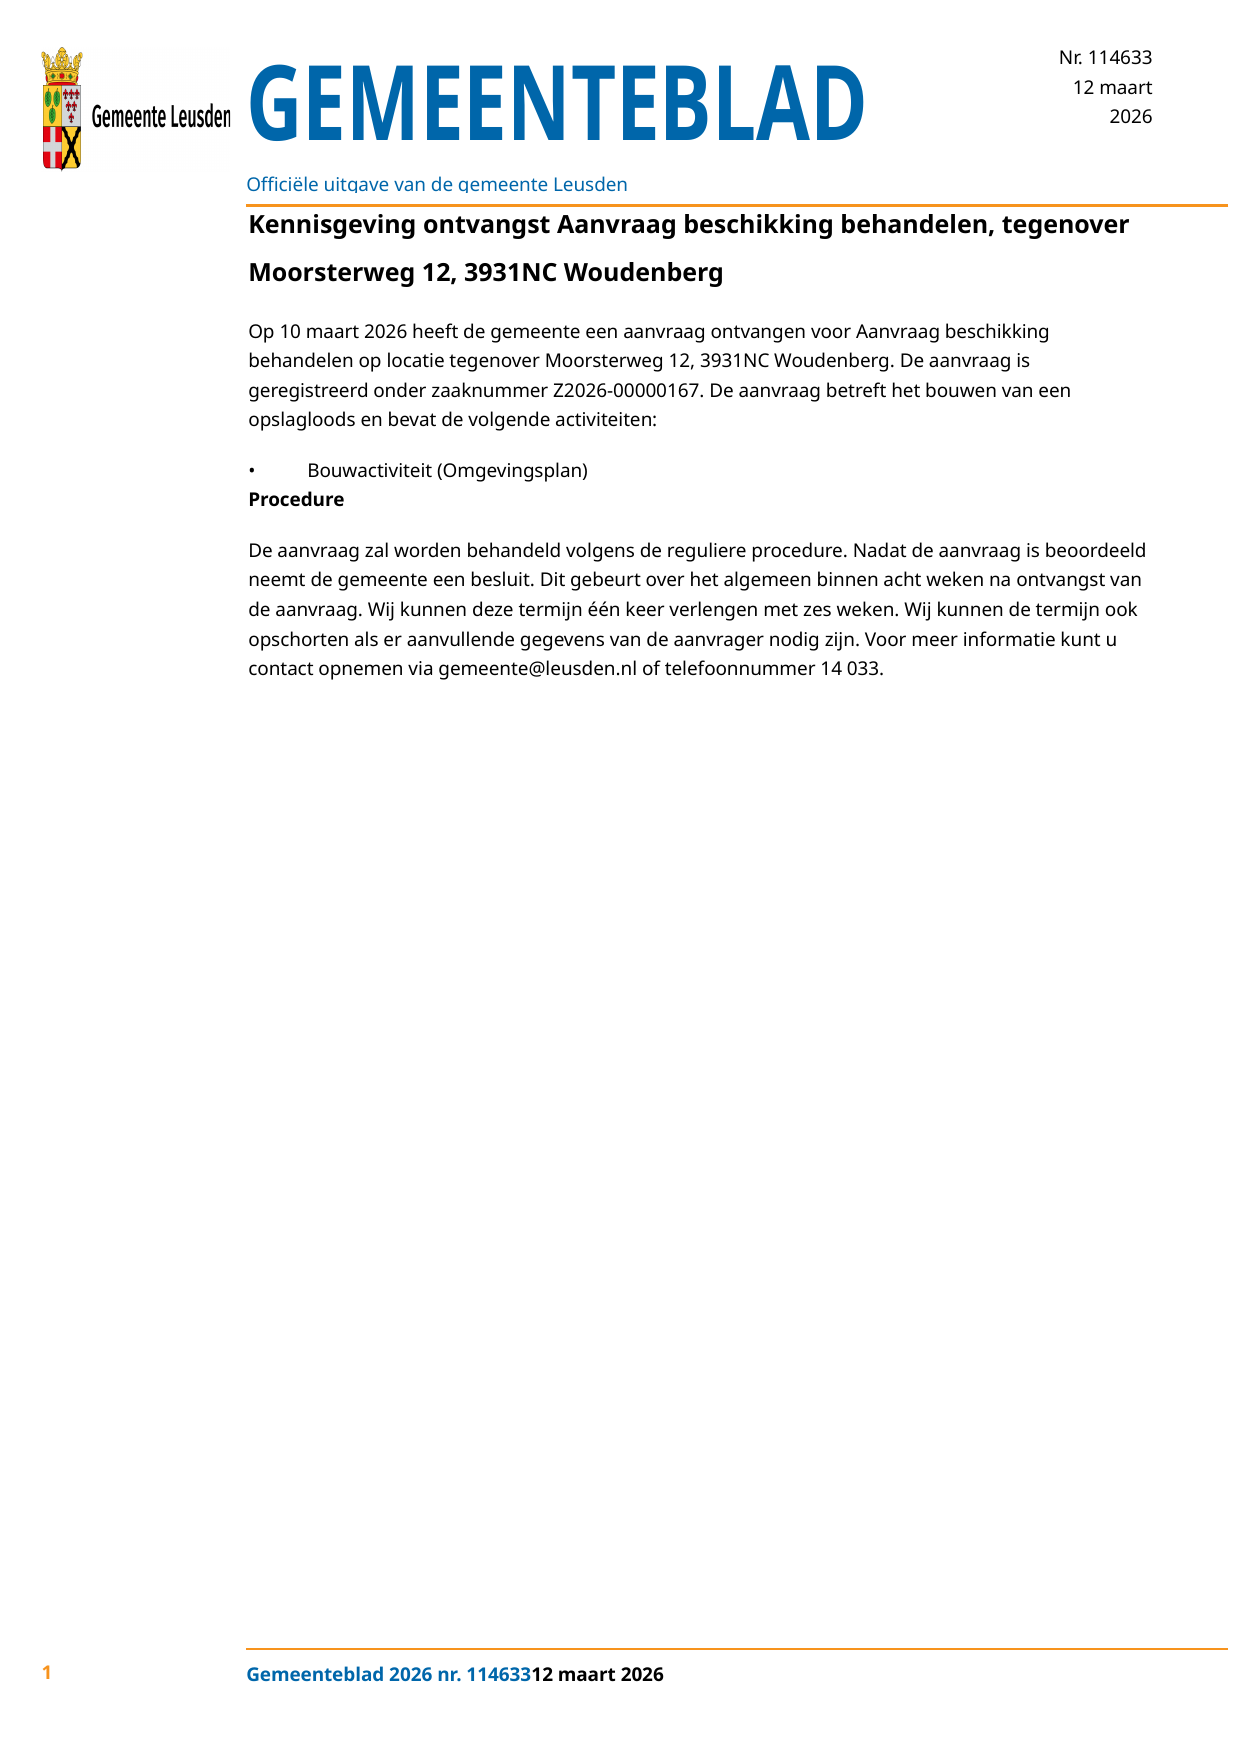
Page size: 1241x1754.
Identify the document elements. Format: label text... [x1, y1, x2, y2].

text Op 10 maart 2026 heeft de gemeente een aanvraag ontvangen voor Aanvraag beschikking behandelen op locatie tegenover Moorsterweg 12, 3931NC Woudenberg. De aanvraag is geregistreerd onder zaaknummer Z2026-00000167. De aanvraag betreft het bouwen van een opslagloods en bevat de volgende activiteiten: [248, 318, 1152, 432]
picture [41, 47, 231, 172]
text Kennisgeving ontvangst Aanvraag beschikking behandelen, tegenover Moorsterweg 12, 3931NC Woudenberg [248, 207, 1152, 288]
text De aanvraag zal worden behandeld volgens de reguliere procedure. Nadat de aanvraag is beoordeeld neemt de gemeente een besluit. Dit gebeurt over het algemeen binnen acht weken na ontvangst van de aanvraag. Wij kunnen deze termijn één keer verlengen met zes weken. Wij kunnen de termijn ook opschorten als er aanvullende gegevens van de aanvrager nodig zijn. Voor meer informatie kunt u contact opnemen via gemeente@leusden.nl of telefoonnummer 14 033. [248, 537, 1152, 681]
list Bouwactiviteit (Omgevingsplan) [248, 457, 1152, 483]
text Procedure [248, 487, 1152, 512]
